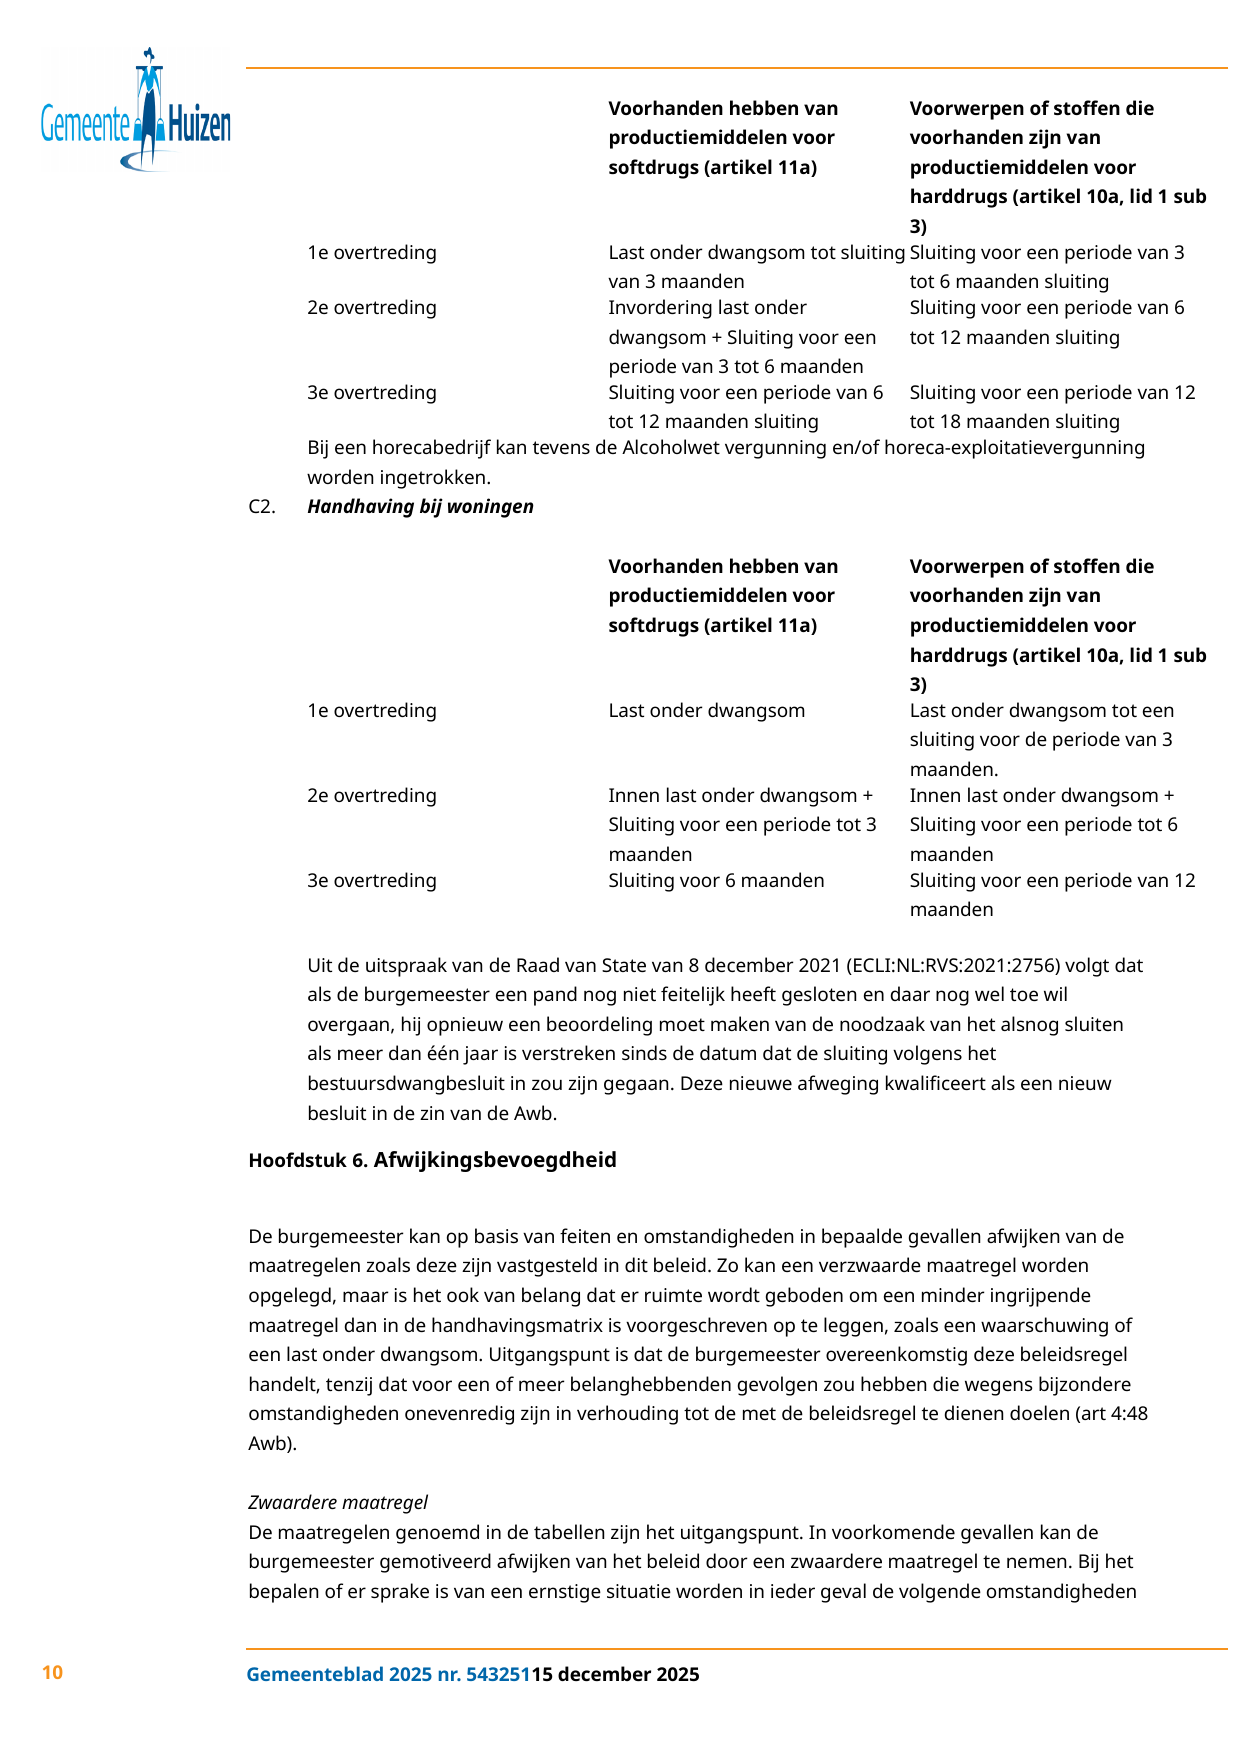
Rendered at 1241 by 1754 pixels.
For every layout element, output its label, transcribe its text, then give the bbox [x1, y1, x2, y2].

table_header Voorhanden hebben van productiemiddelen voor softdrugs (artikel 11a) [608, 95, 909, 239]
table_cell 2e overtreding [307, 782, 608, 867]
table_cell 1e overtreding [307, 239, 608, 294]
table_header Voorwerpen of stoffen die voorhanden zijn van productiemiddelen voor harddrugs (artikel 10a, lid 1 sub 3) [910, 553, 1211, 697]
text Zwaardere maatregel [248, 1489, 1152, 1515]
text De burgemeester kan op basis van feiten en omstandigheden in bepaalde gevallen afwijken van de maatregelen zoals deze zijn vastgesteld in dit beleid. Zo kan een verzwaarde maatregel worden opgelegd, maar is het ook van belang dat er ruimte wordt geboden om een minder ingrijpende maatregel dan in de handhavingsmatrix is voorgeschreven op te leggen, zoals een waarschuwing of een last onder dwangsom. Uitgangspunt is dat de burgemeester overeenkomstig deze beleidsregel handelt, tenzij dat voor een of meer belanghebbenden gevolgen zou hebben die wegens bijzondere omstandigheden onevenredig zijn in verhouding tot de met de beleidsregel te dienen doelen (art 4:48 Awb). [248, 1223, 1152, 1456]
table_cell Sluiting voor een periode van 3 tot 6 maanden sluiting [910, 239, 1211, 294]
list Handhaving bij woningen [248, 494, 1152, 519]
table_header [307, 553, 608, 697]
table_cell 2e overtreding [307, 294, 608, 379]
table_cell 3e overtreding [307, 867, 608, 922]
table_cell Last onder dwangsom tot sluiting van 3 maanden [608, 239, 909, 294]
table_header Voorwerpen of stoffen die voorhanden zijn van productiemiddelen voor harddrugs (artikel 10a, lid 1 sub 3) [910, 95, 1211, 239]
table_cell 1e overtreding [307, 697, 608, 782]
table_cell Sluiting voor een periode van 6 tot 12 maanden sluiting [910, 294, 1211, 379]
table_cell Innen last onder dwangsom + Sluiting voor een periode tot 3 maanden [608, 782, 909, 867]
table_cell Sluiting voor een periode van 12 maanden [910, 867, 1211, 922]
text De maatregelen genoemd in de tabellen zijn het uitgangspunt. In voorkomende gevallen kan de burgemeester gemotiveerd afwijken van het beleid door een zwaardere maatregel te nemen. Bij het bepalen of er sprake is van een ernstige situatie worden in ieder geval de volgende omstandigheden [248, 1519, 1152, 1604]
table_cell Invordering last onder dwangsom + Sluiting voor een periode van 3 tot 6 maanden [608, 294, 909, 379]
table_cell Sluiting voor een periode van 6 tot 12 maanden sluiting [608, 379, 909, 434]
picture [41, 47, 231, 172]
table_cell 3e overtreding [307, 379, 608, 434]
list Uit de uitspraak van de Raad van State van 8 december 2021 (ECLI:NL:RVS:2021:2756) volgt dat als de burgemeester een pand nog niet feitelijk heeft gesloten en daar nog wel toe wil overgaan, hij opnieuw een beoordeling moet maken van de noodzaak van het alsnog sluiten als meer dan één jaar is verstreken sinds de datum dat de sluiting volgens het bestuursdwangbesluit in zou zijn gegaan. Deze nieuwe afweging kwalificeert als een nieuw besluit in de zin van de Awb. [248, 952, 1152, 1126]
text Hoofdstuk 6. Afwijkingsbevoegdheid [248, 1145, 1152, 1174]
list Bij een horecabedrijf kan tevens de Alcoholwet vergunning en/of horeca-exploitatievergunning worden ingetrokken. [248, 434, 1152, 490]
table_cell Sluiting voor een periode van 12 tot 18 maanden sluiting [910, 379, 1211, 434]
table_cell Sluiting voor 6 maanden [608, 867, 909, 922]
table_cell Last onder dwangsom [608, 697, 909, 782]
table_cell Last onder dwangsom tot een sluiting voor de periode van 3 maanden. [910, 697, 1211, 782]
table_header [307, 95, 608, 239]
table_header Voorhanden hebben van productiemiddelen voor softdrugs (artikel 11a) [608, 553, 909, 697]
table_cell Innen last onder dwangsom + Sluiting voor een periode tot 6 maanden [910, 782, 1211, 867]
